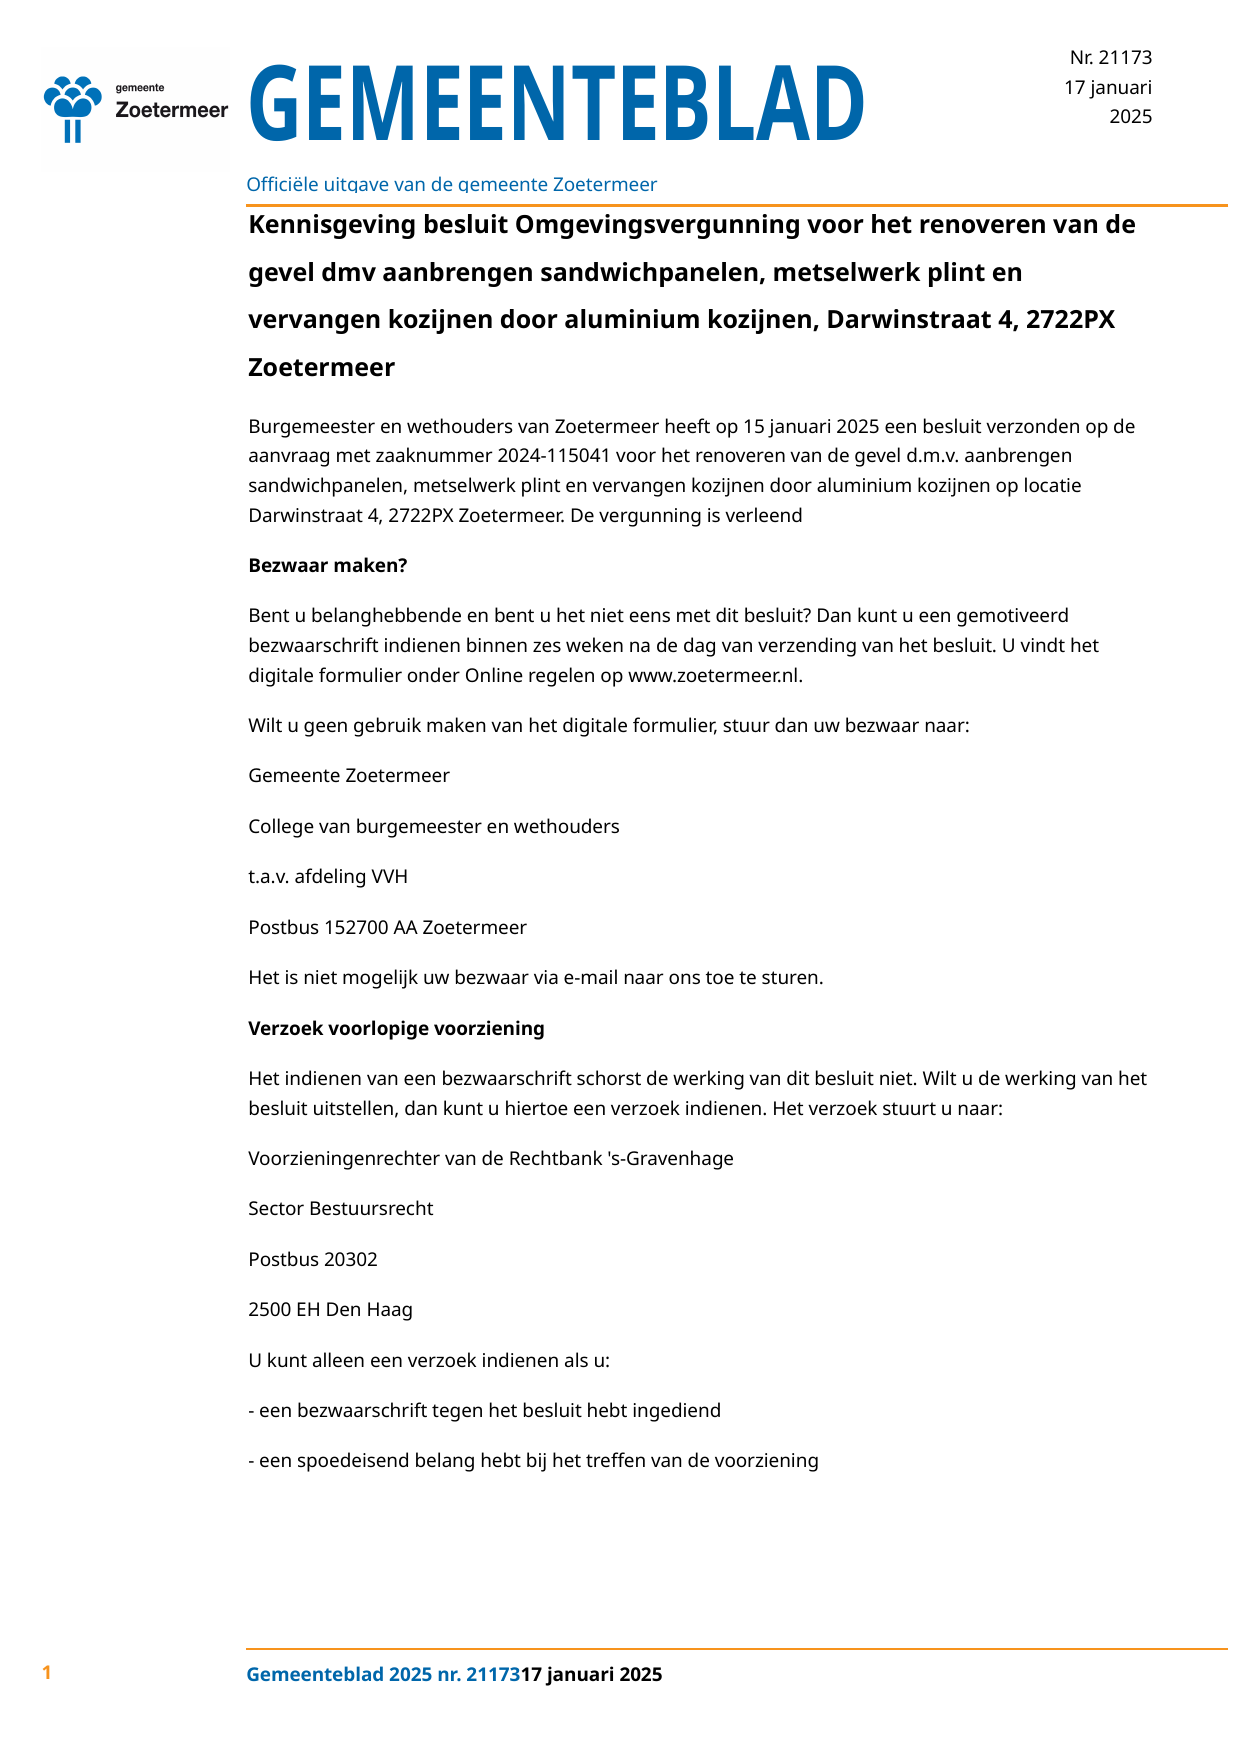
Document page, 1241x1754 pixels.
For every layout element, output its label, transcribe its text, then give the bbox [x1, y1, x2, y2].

text - een spoedeisend belang hebt bij het treffen van de voorziening [248, 1448, 1152, 1473]
text College van burgemeester en wethouders [248, 813, 1152, 839]
text Postbus 20302 [248, 1246, 1152, 1272]
text Bezwaar maken? [248, 552, 1152, 578]
text Bent u belanghebbende en bent u het niet eens met dit besluit? Dan kunt u een gemotiveerd bezwaarschrift indienen binnen zes weken na de dag van verzending van het besluit. U vindt het digitale formulier onder Online regelen op www.zoetermeer.nl. [248, 603, 1152, 688]
text U kunt alleen een verzoek indienen als u: [248, 1347, 1152, 1373]
text Het is niet mogelijk uw bezwaar via e-mail naar ons toe te sturen. [248, 964, 1152, 990]
text 2500 EH Den Haag [248, 1296, 1152, 1322]
picture [41, 47, 231, 172]
text Het indienen van een bezwaarschrift schorst de werking van dit besluit niet. Wilt u de werking van het besluit uitstellen, dan kunt u hiertoe een verzoek indienen. Het verzoek stuurt u naar: [248, 1065, 1152, 1121]
text Sector Bestuursrecht [248, 1196, 1152, 1221]
text Voorzieningenrechter van de Rechtbank 's-Gravenhage [248, 1145, 1152, 1171]
text Burgemeester en wethouders van Zoetermeer heeft op 15 januari 2025 een besluit verzonden op de aanvraag met zaaknummer 2024-115041 voor het renoveren van de gevel d.m.v. aanbrengen sandwichpanelen, metselwerk plint en vervangen kozijnen door aluminium kozijnen op locatie Darwinstraat 4, 2722PX Zoetermeer. De vergunning is verleend [248, 413, 1152, 528]
text t.a.v. afdeling VVH [248, 863, 1152, 889]
text Gemeente Zoetermeer [248, 763, 1152, 788]
text - een bezwaarschrift tegen het besluit hebt ingediend [248, 1397, 1152, 1423]
text Kennisgeving besluit Omgevingsvergunning voor het renoveren van de gevel dmv aanbrengen sandwichpanelen, metselwerk plint en vervangen kozijnen door aluminium kozijnen, Darwinstraat 4, 2722PX Zoetermeer [248, 207, 1152, 384]
text Wilt u geen gebruik maken van het digitale formulier, stuur dan uw bezwaar naar: [248, 712, 1152, 738]
text Verzoek voorlopige voorziening [248, 1015, 1152, 1041]
text Postbus 152700 AA Zoetermeer [248, 914, 1152, 940]
